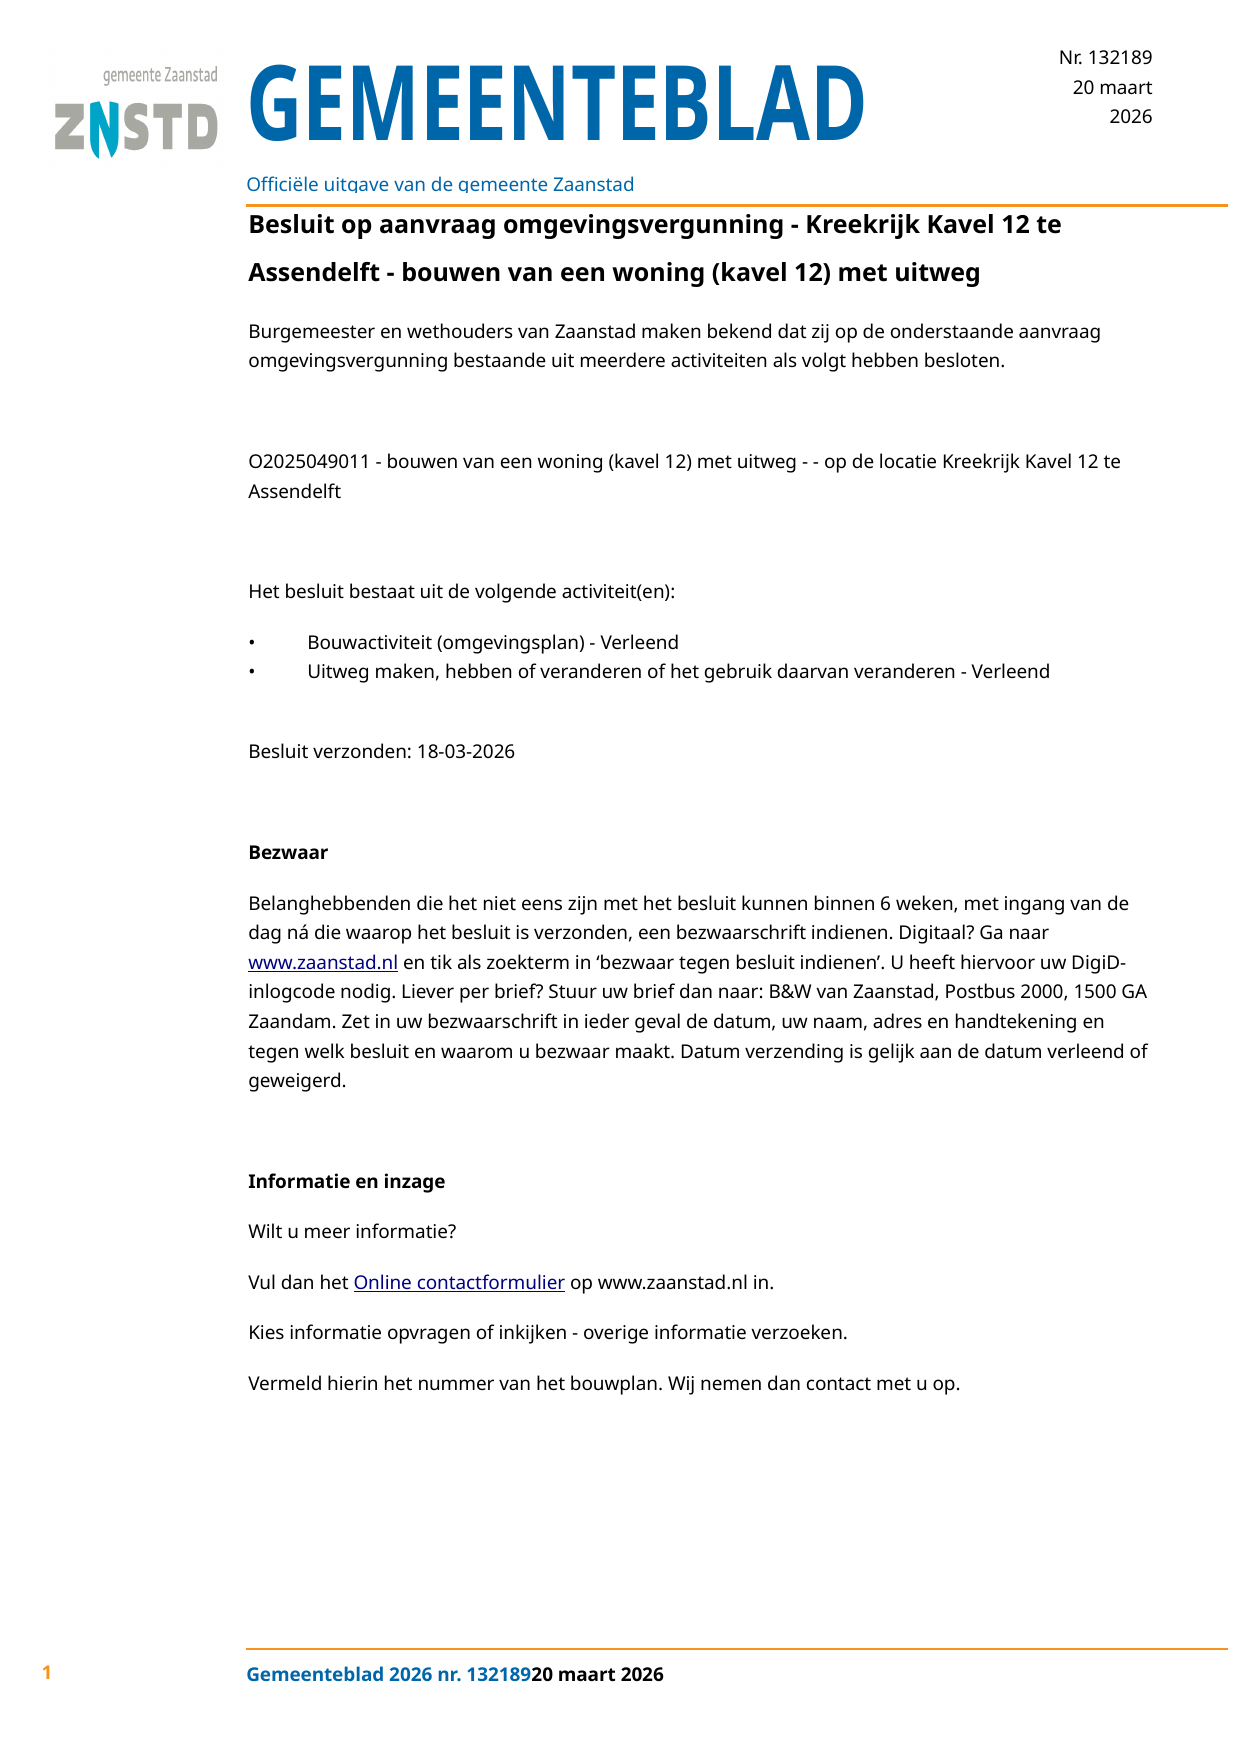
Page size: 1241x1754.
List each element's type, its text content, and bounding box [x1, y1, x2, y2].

text Informatie en inzage [248, 1168, 1152, 1194]
text Besluit verzonden: 18-03-2026 [248, 739, 1152, 764]
list Bouwactiviteit (omgevingsplan) - Verleend [248, 629, 1152, 655]
text Het besluit bestaat uit de volgende activiteit(en): [248, 579, 1152, 604]
text Besluit op aanvraag omgevingsvergunning - Kreekrijk Kavel 12 te Assendelft - bouwen van een woning (kavel 12) met uitweg [248, 207, 1152, 288]
text Kies informatie opvragen of inkijken - overige informatie verzoeken. [248, 1319, 1152, 1345]
text Belanghebbenden die het niet eens zijn met het besluit kunnen binnen 6 weken, met ingang van de dag ná die waarop het besluit is verzonden, een bezwaarschrift indienen. Digitaal? Ga naar www.zaanstad.nl en tik als zoekterm in ‘bezwaar tegen besluit indienen’. U heeft hiervoor uw DigiD-inlogcode nodig. Liever per brief? Stuur uw brief dan naar: B&W van Zaanstad, Postbus 2000, 1500 GA Zaandam. Zet in uw bezwaarschrift in ieder geval de datum, uw naam, adres en handtekening en tegen welk besluit en waarom u bezwaar maakt. Datum verzending is gelijk aan de datum verleend of geweigerd. [248, 890, 1152, 1093]
text Wilt u meer informatie? [248, 1219, 1152, 1244]
text Bezwaar [248, 839, 1152, 865]
text O2025049011 - bouwen van een woning (kavel 12) met uitweg - - op de locatie Kreekrijk Kavel 12 te Assendelft [248, 448, 1152, 504]
list Uitweg maken, hebben of veranderen of het gebruik daarvan veranderen - Verleend [248, 659, 1152, 684]
text Vermeld hierin het nummer van het bouwplan. Wij nemen dan contact met u op. [248, 1370, 1152, 1396]
text Vul dan het Online contactformulier op www.zaanstad.nl in. [248, 1269, 1152, 1295]
picture [41, 47, 231, 172]
text Burgemeester en wethouders van Zaanstad maken bekend dat zij op de onderstaande aanvraag omgevingsvergunning bestaande uit meerdere activiteiten als volgt hebben besloten. [248, 318, 1152, 373]
